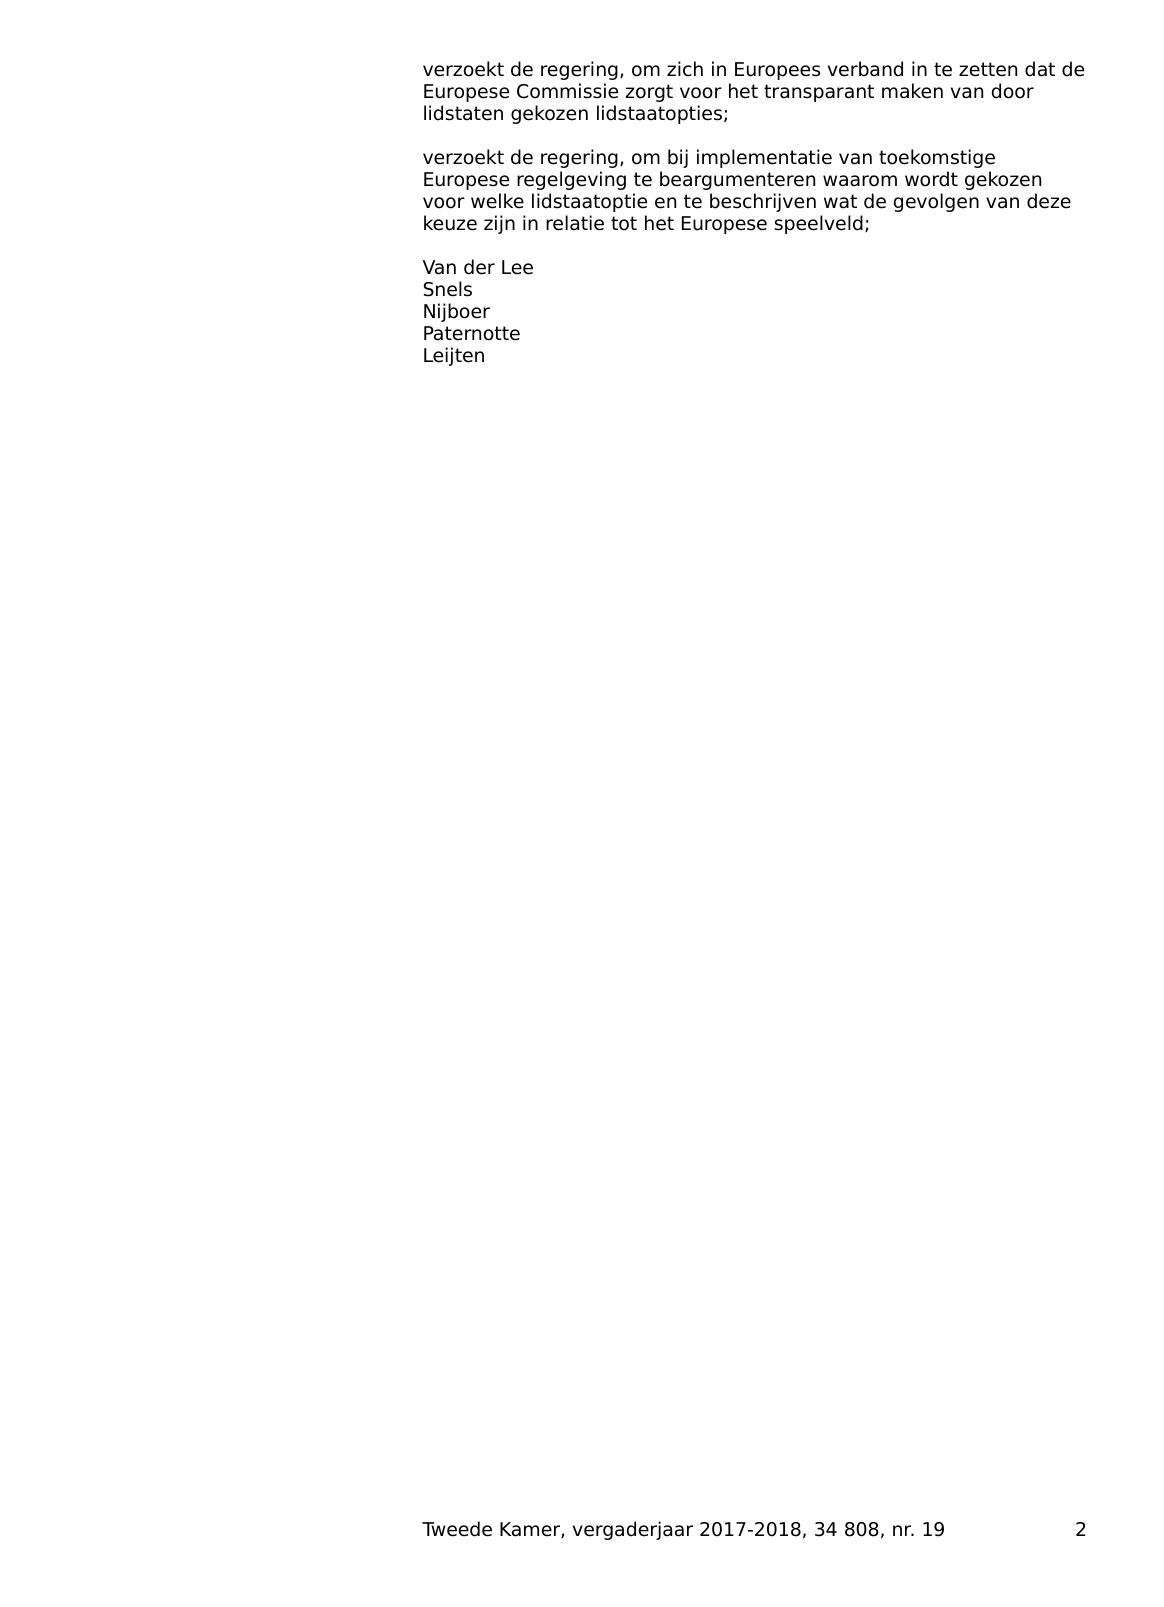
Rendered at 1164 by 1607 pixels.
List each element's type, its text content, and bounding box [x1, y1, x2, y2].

text verzoekt de regering, om bij implementatie van toekomstige Europese regelgeving te beargumenteren waarom wordt gekozen voor welke lidstaatoptie en te beschrijven wat de gevolgen van deze keuze zijn in relatie tot het Europese speelveld; [422, 147, 1087, 235]
text Leijten [422, 345, 1087, 367]
text Van der Lee [422, 257, 1087, 279]
text Paternotte [422, 323, 1087, 345]
text verzoekt de regering, om zich in Europees verband in te zetten dat de Europese Commissie zorgt voor het transparant maken van door lidstaten gekozen lidstaatopties; [422, 59, 1087, 125]
text Nijboer [422, 301, 1087, 323]
text Snels [422, 279, 1087, 301]
